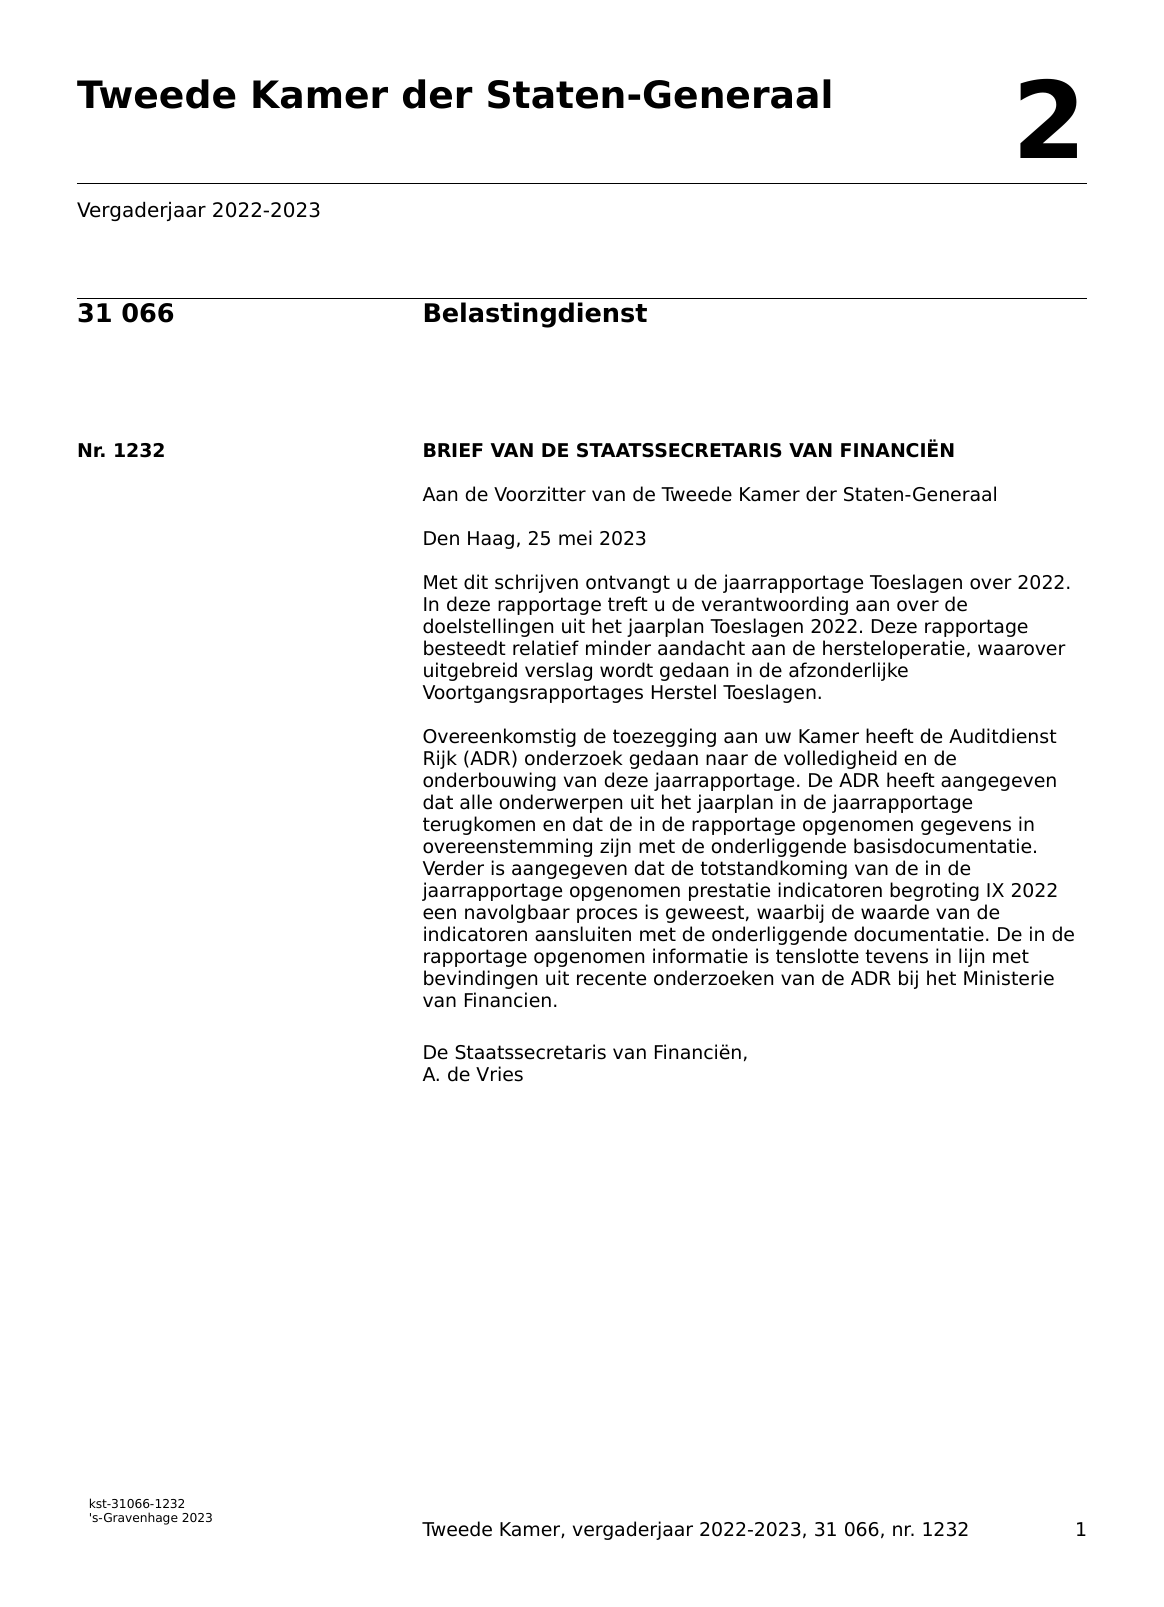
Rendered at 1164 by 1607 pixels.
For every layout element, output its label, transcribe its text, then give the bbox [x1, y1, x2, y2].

table_cell Vergaderjaar 2022-2023 [77, 184, 1087, 298]
subtitle 31 066 Belastingdienst [77, 299, 1087, 329]
text 's-Gravenhage 2023 [88, 1511, 323, 1525]
text Overeenkomstig de toezegging aan uw Kamer heeft de Auditdienst Rijk (ADR) onderzoek gedaan naar de volledigheid en de onderbouwing van deze jaarrapportage. De ADR heeft aangegeven dat alle onderwerpen uit het jaarplan in de jaarrapportage terugkomen en dat de in de rapportage opgenomen gegevens in overeenstemming zijn met de onderliggende basisdocumentatie. Verder is aangegeven dat de totstandkoming van de in de jaarrapportage opgenomen prestatie indicatoren begroting IX 2022 een navolgbaar proces is geweest, waarbij de waarde van de indicatoren aansluiten met de onderliggende documentatie. De in de rapportage opgenomen informatie is tenslotte tevens in lijn met bevindingen uit recente onderzoeken van de ADR bij het Ministerie van Financien. [422, 726, 1087, 1012]
text Met dit schrijven ontvangt u de jaarrapportage Toeslagen over 2022. In deze rapportage treft u de verantwoording aan over de doelstellingen uit het jaarplan Toeslagen 2022. Deze rapportage besteedt relatief minder aandacht aan de hersteloperatie, waarover uitgebreid verslag wordt gedaan in de afzonderlijke Voortgangsrapportages Herstel Toeslagen. [422, 572, 1087, 704]
table_header Tweede Kamer der Staten-Generaal [77, 59, 886, 183]
table_header 2 [886, 59, 1087, 183]
subtitle Nr. 1232 BRIEF VAN DE STAATSSECRETARIS VAN FINANCIËN [77, 440, 1087, 462]
text kst-31066-1232 [88, 1497, 323, 1511]
text De Staatssecretaris van Financiën, A. de Vries [422, 1042, 1087, 1086]
text Den Haag, 25 mei 2023 [422, 528, 1087, 550]
text Aan de Voorzitter van de Tweede Kamer der Staten-Generaal [422, 484, 1087, 506]
